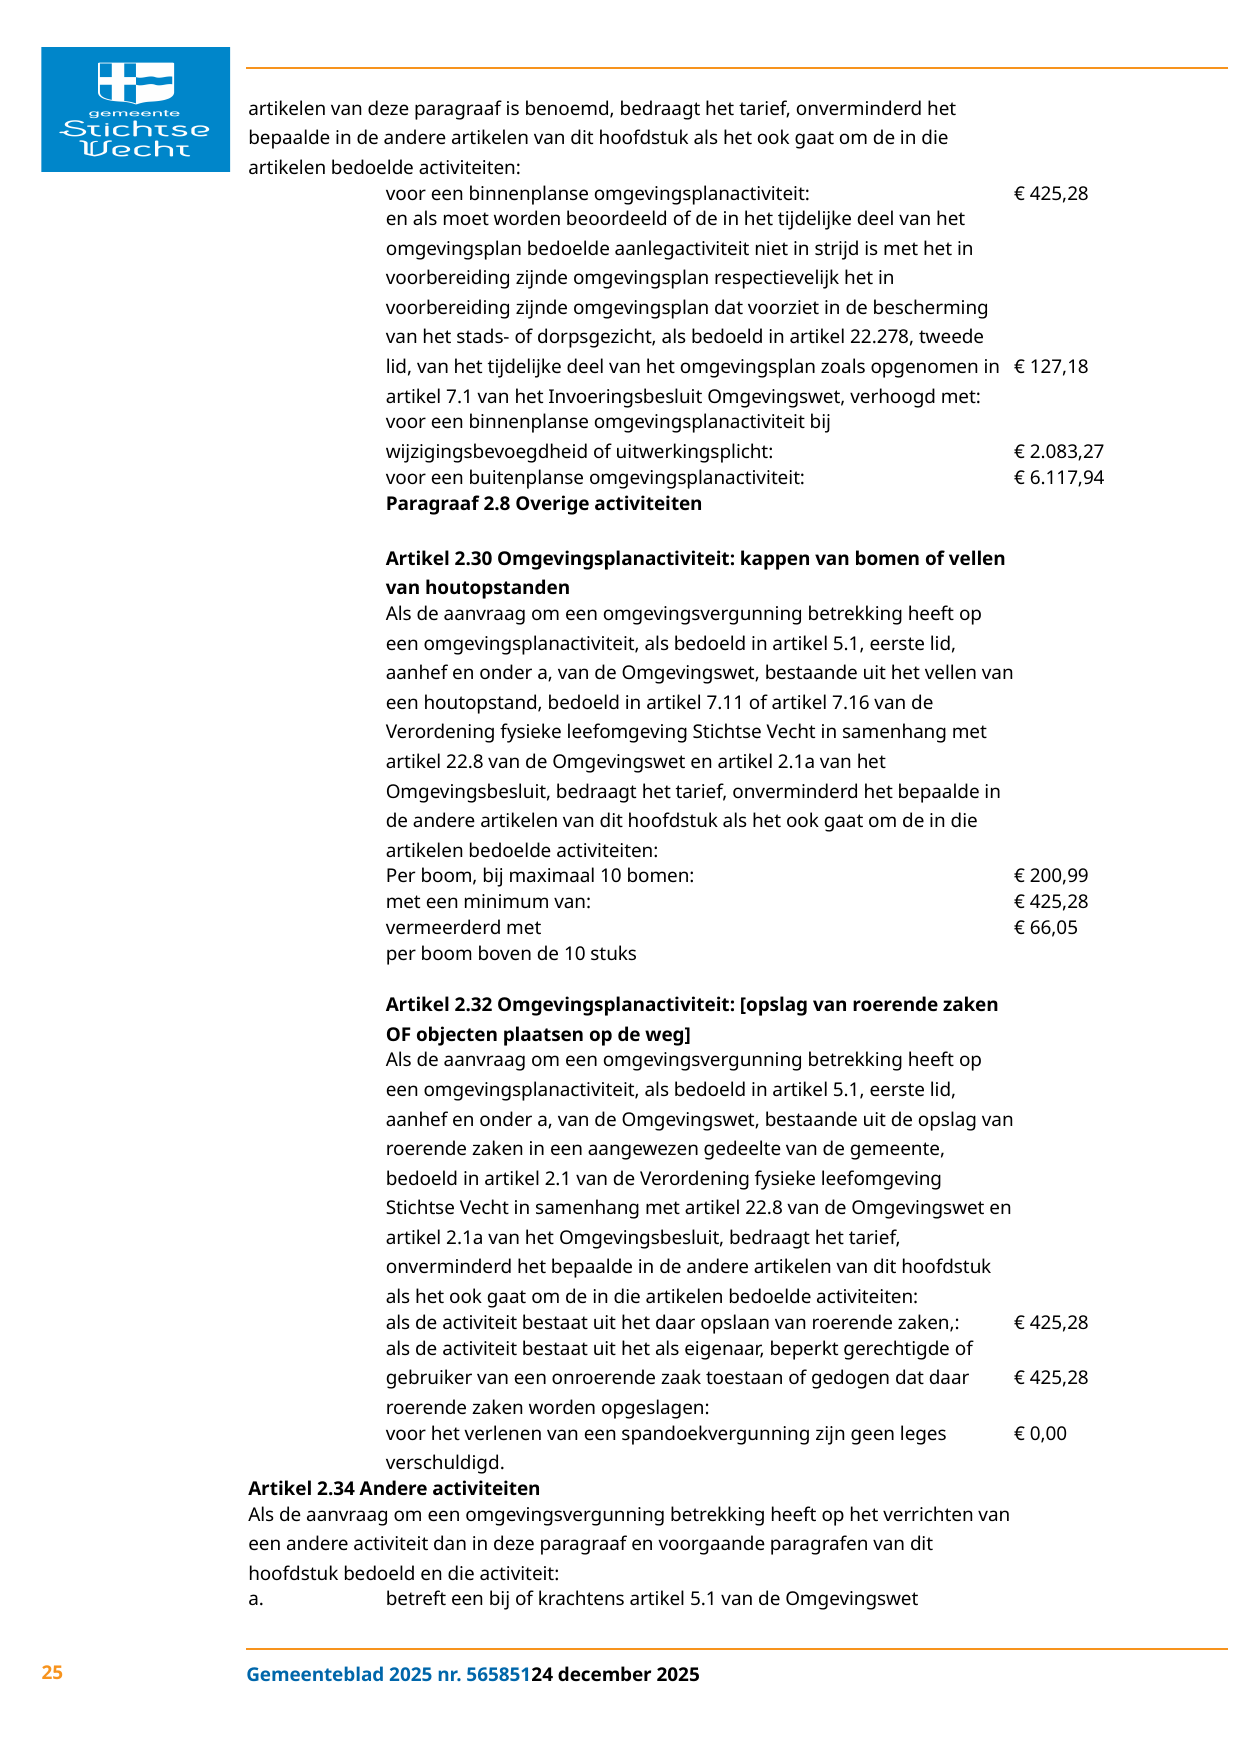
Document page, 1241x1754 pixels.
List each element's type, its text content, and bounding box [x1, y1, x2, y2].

table_cell [248, 914, 386, 940]
table_cell Als de aanvraag om een omgevingsvergunning betrekking heeft op een omgevingsplanactiviteit, als bedoeld in artikel 5.1, eerste lid, aanhef en onder a, van de Omgevingswet, bestaande uit de opslag van roerende zaken in een aangewezen gedeelte van de gemeente, bedoeld in artikel 2.1 van de Verordening fysieke leefomgeving Stichtse Vecht in samenhang met artikel 22.8 van de Omgevingswet en artikel 2.1a van het Omgevingsbesluit, bedraagt het tarief, onverminderd het bepaalde in de andere artikelen van dit hoofdstuk als het ook gaat om de in die artikelen bedoelde activiteiten: [386, 1047, 1014, 1309]
table_cell Per boom, bij maximaal 10 bomen: [386, 863, 1014, 888]
table_cell [1014, 1475, 1152, 1501]
table_cell € 66,05 [1014, 914, 1152, 940]
table_cell vermeerderd met [386, 914, 1014, 940]
table_cell € 2.083,27 [1014, 409, 1152, 464]
table_cell [1014, 490, 1152, 545]
picture [99, 63, 135, 101]
table_cell € 127,18 [1014, 205, 1152, 409]
picture [137, 63, 174, 103]
table_cell als de activiteit bestaat uit het als eigenaar, beperkt gerechtigde of gebruiker van een onroerende zaak toestaan of gedogen dat daar roerende zaken worden opgeslagen: [386, 1335, 1014, 1420]
table_cell [248, 205, 386, 409]
table_cell [248, 409, 386, 464]
table_cell [1014, 991, 1152, 1047]
table_cell € 0,00 [1014, 1420, 1152, 1475]
table_cell € 425,28 [1014, 180, 1152, 205]
table_cell a. [248, 1586, 386, 1611]
table_cell [1014, 966, 1152, 991]
table_cell [1014, 1586, 1152, 1611]
table_cell [1014, 600, 1152, 863]
table_cell [248, 180, 386, 205]
table_cell [248, 1309, 386, 1335]
table_cell betreft een bij of krachtens artikel 5.1 van de Omgevingswet [386, 1586, 1014, 1611]
table_cell voor het verlenen van een spandoekvergunning zijn geen leges verschuldigd. [386, 1420, 1014, 1475]
table_cell [248, 940, 386, 966]
table_cell per boom boven de 10 stuks [386, 940, 1014, 966]
table_cell € 425,28 [1014, 1309, 1152, 1335]
table_cell [248, 600, 386, 863]
table_cell € 6.117,94 [1014, 464, 1152, 490]
table_cell [248, 889, 386, 914]
table_cell € 200,99 [1014, 863, 1152, 888]
table_cell Paragraaf 2.8 Overige activiteiten [386, 490, 1014, 545]
table_cell [248, 464, 386, 490]
table_cell [386, 966, 1014, 991]
table_cell voor een buitenplanse omgevingsplanactiviteit: [386, 464, 1014, 490]
table_cell Als de aanvraag om een omgevingsvergunning betrekking heeft op een omgevingsplanactiviteit, als bedoeld in artikel 5.1, eerste lid, aanhef en onder a, van de Omgevingswet, bestaande uit het vellen van een houtopstand, bedoeld in artikel 7.11 of artikel 7.16 van de Verordening fysieke leefomgeving Stichtse Vecht in samenhang met artikel 22.8 van de Omgevingswet en artikel 2.1a van het Omgevingsbesluit, bedraagt het tarief, onverminderd het bepaalde in de andere artikelen van dit hoofdstuk als het ook gaat om de in die artikelen bedoelde activiteiten: [386, 600, 1014, 863]
table_cell met een minimum van: [386, 889, 1014, 914]
table_cell [248, 991, 386, 1047]
table_cell [1014, 940, 1152, 966]
table_cell [248, 966, 386, 991]
table_cell voor een binnenplanse omgevingsplanactiviteit bij wijzigingsbevoegdheid of uitwerkingsplicht: [386, 409, 1014, 464]
table_cell [248, 545, 386, 600]
table_cell [1014, 1047, 1152, 1309]
table_cell artikelen van deze paragraaf is benoemd, bedraagt het tarief, onverminderd het bepaalde in de andere artikelen van dit hoofdstuk als het ook gaat om de in die artikelen bedoelde activiteiten: [248, 95, 1014, 180]
table_cell Artikel 2.32 Omgevingsplanactiviteit: [opslag van roerende zaken OF objecten plaatsen op de weg] [386, 991, 1014, 1047]
table_cell [248, 490, 386, 545]
table_cell Artikel 2.34 Andere activiteiten [248, 1475, 1014, 1501]
table_cell [1014, 95, 1152, 180]
table_cell € 425,28 [1014, 889, 1152, 914]
table_cell als de activiteit bestaat uit het daar opslaan van roerende zaken,: [386, 1309, 1014, 1335]
table_cell [248, 863, 386, 888]
table_cell Als de aanvraag om een omgevingsvergunning betrekking heeft op het verrichten van een andere activiteit dan in deze paragraaf en voorgaande paragrafen van dit hoofdstuk bedoeld en die activiteit: [248, 1501, 1014, 1586]
table_cell [248, 1335, 386, 1420]
table_cell [248, 1420, 386, 1475]
table_cell Artikel 2.30 Omgevingsplanactiviteit: kappen van bomen of vellen van houtopstanden [386, 545, 1014, 600]
table_cell [248, 1047, 386, 1309]
table_cell voor een binnenplanse omgevingsplanactiviteit: [386, 180, 1014, 205]
table_cell € 425,28 [1014, 1335, 1152, 1420]
table_cell en als moet worden beoordeeld of de in het tijdelijke deel van het omgevingsplan bedoelde aanlegactiviteit niet in strijd is met het in voorbereiding zijnde omgevingsplan respectievelijk het in voorbereiding zijnde omgevingsplan dat voorziet in de bescherming van het stads- of dorpsgezicht, als bedoeld in artikel 22.278, tweede lid, van het tijdelijke deel van het omgevingsplan zoals opgenomen in artikel 7.1 van het Invoeringsbesluit Omgevingswet, verhoogd met: [386, 205, 1014, 409]
table_cell [1014, 545, 1152, 600]
table_cell [1014, 1501, 1152, 1586]
